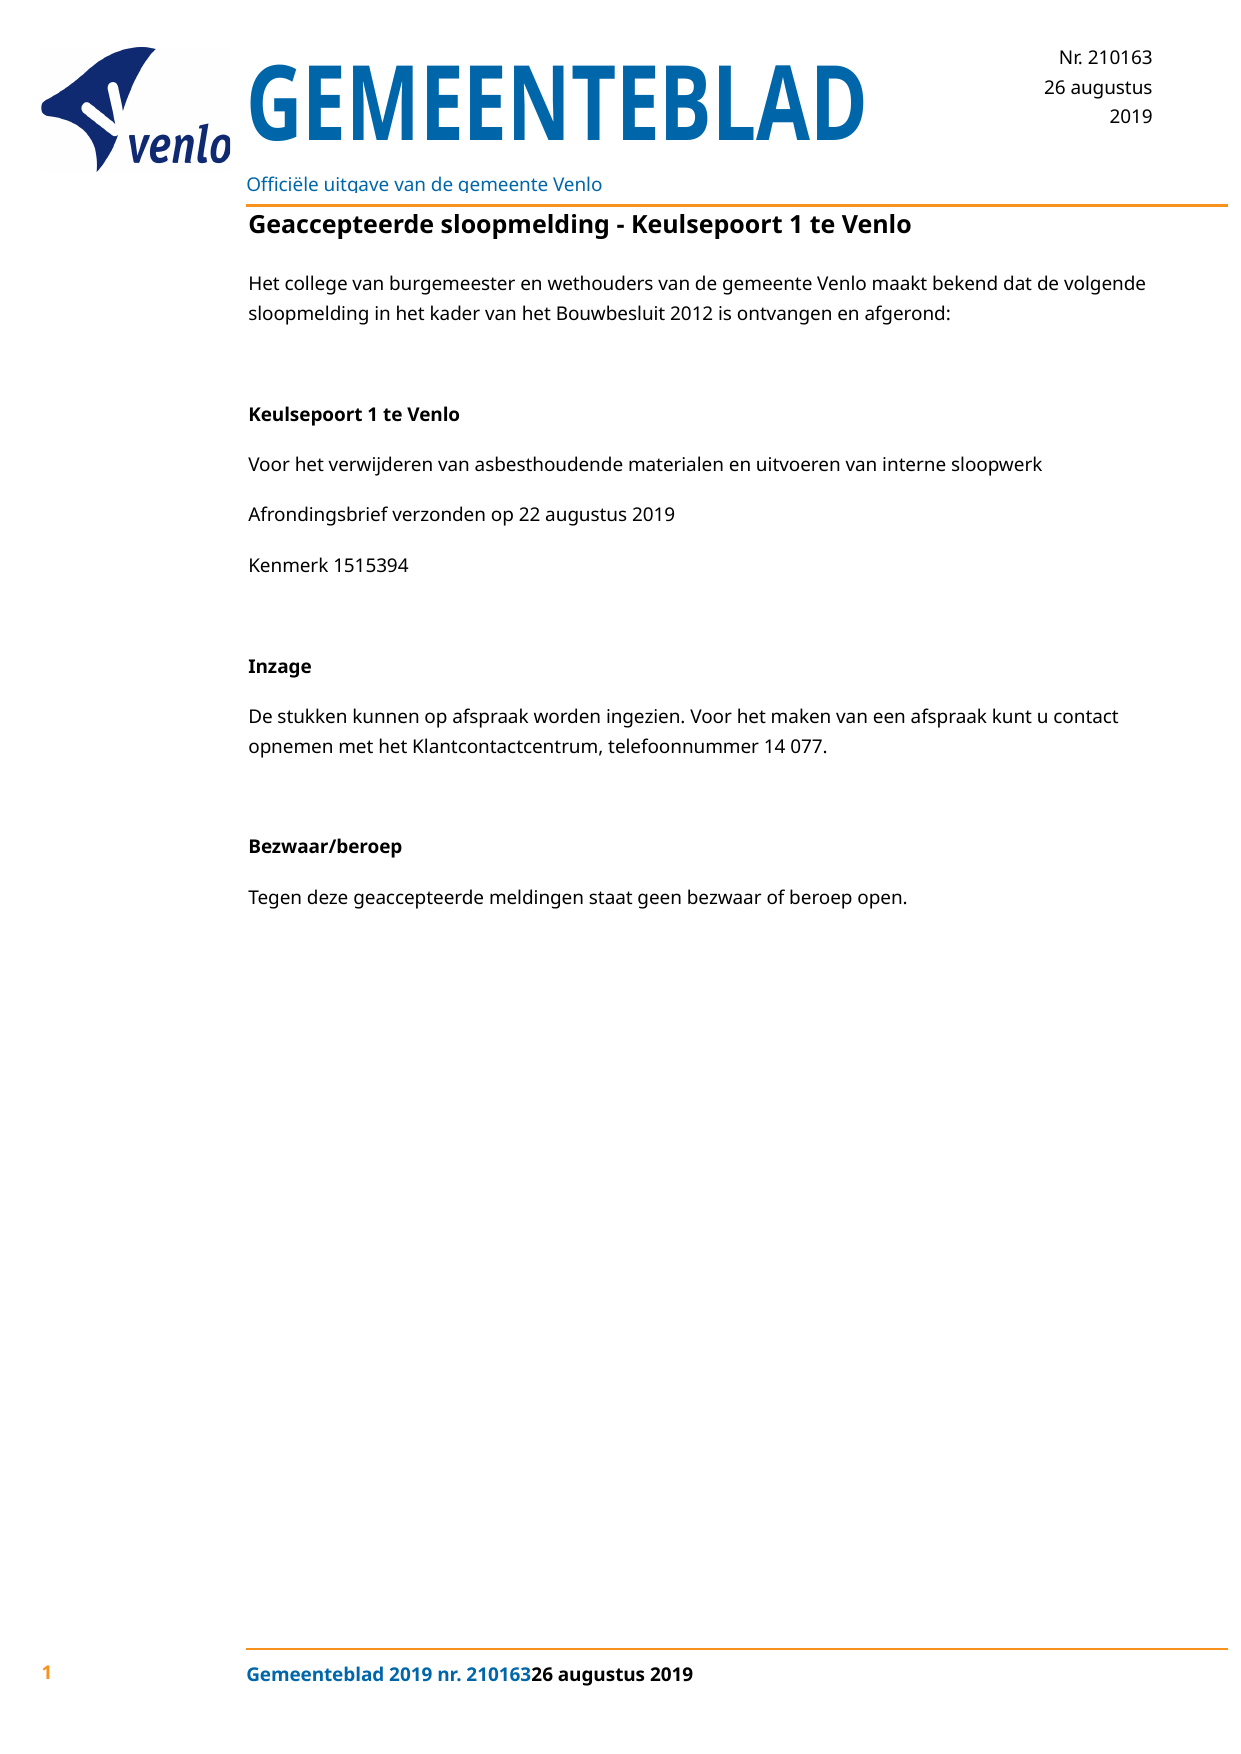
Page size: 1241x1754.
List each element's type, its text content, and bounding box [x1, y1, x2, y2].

text Inzage [248, 653, 1152, 678]
picture [41, 47, 231, 172]
text Afrondingsbrief verzonden op 22 augustus 2019 [248, 502, 1152, 527]
text Tegen deze geaccepteerde meldingen staat geen bezwaar of beroep open. [248, 884, 1152, 910]
text Kenmerk 1515394 [248, 552, 1152, 578]
text Keulsepoort 1 te Venlo [248, 401, 1152, 426]
text De stukken kunnen op afspraak worden ingezien. Voor het maken van een afspraak kunt u contact opnemen met het Klantcontactcentrum, telefoonnummer 14 077. [248, 703, 1152, 758]
text Het college van burgemeester en wethouders van de gemeente Venlo maakt bekend dat de volgende sloopmelding in het kader van het Bouwbesluit 2012 is ontvangen en afgerond: [248, 270, 1152, 326]
text Geaccepteerde sloopmelding - Keulsepoort 1 te Venlo [248, 207, 1152, 241]
text Voor het verwijderen van asbesthoudende materialen en uitvoeren van interne sloopwerk [248, 451, 1152, 477]
text Bezwaar/beroep [248, 834, 1152, 859]
